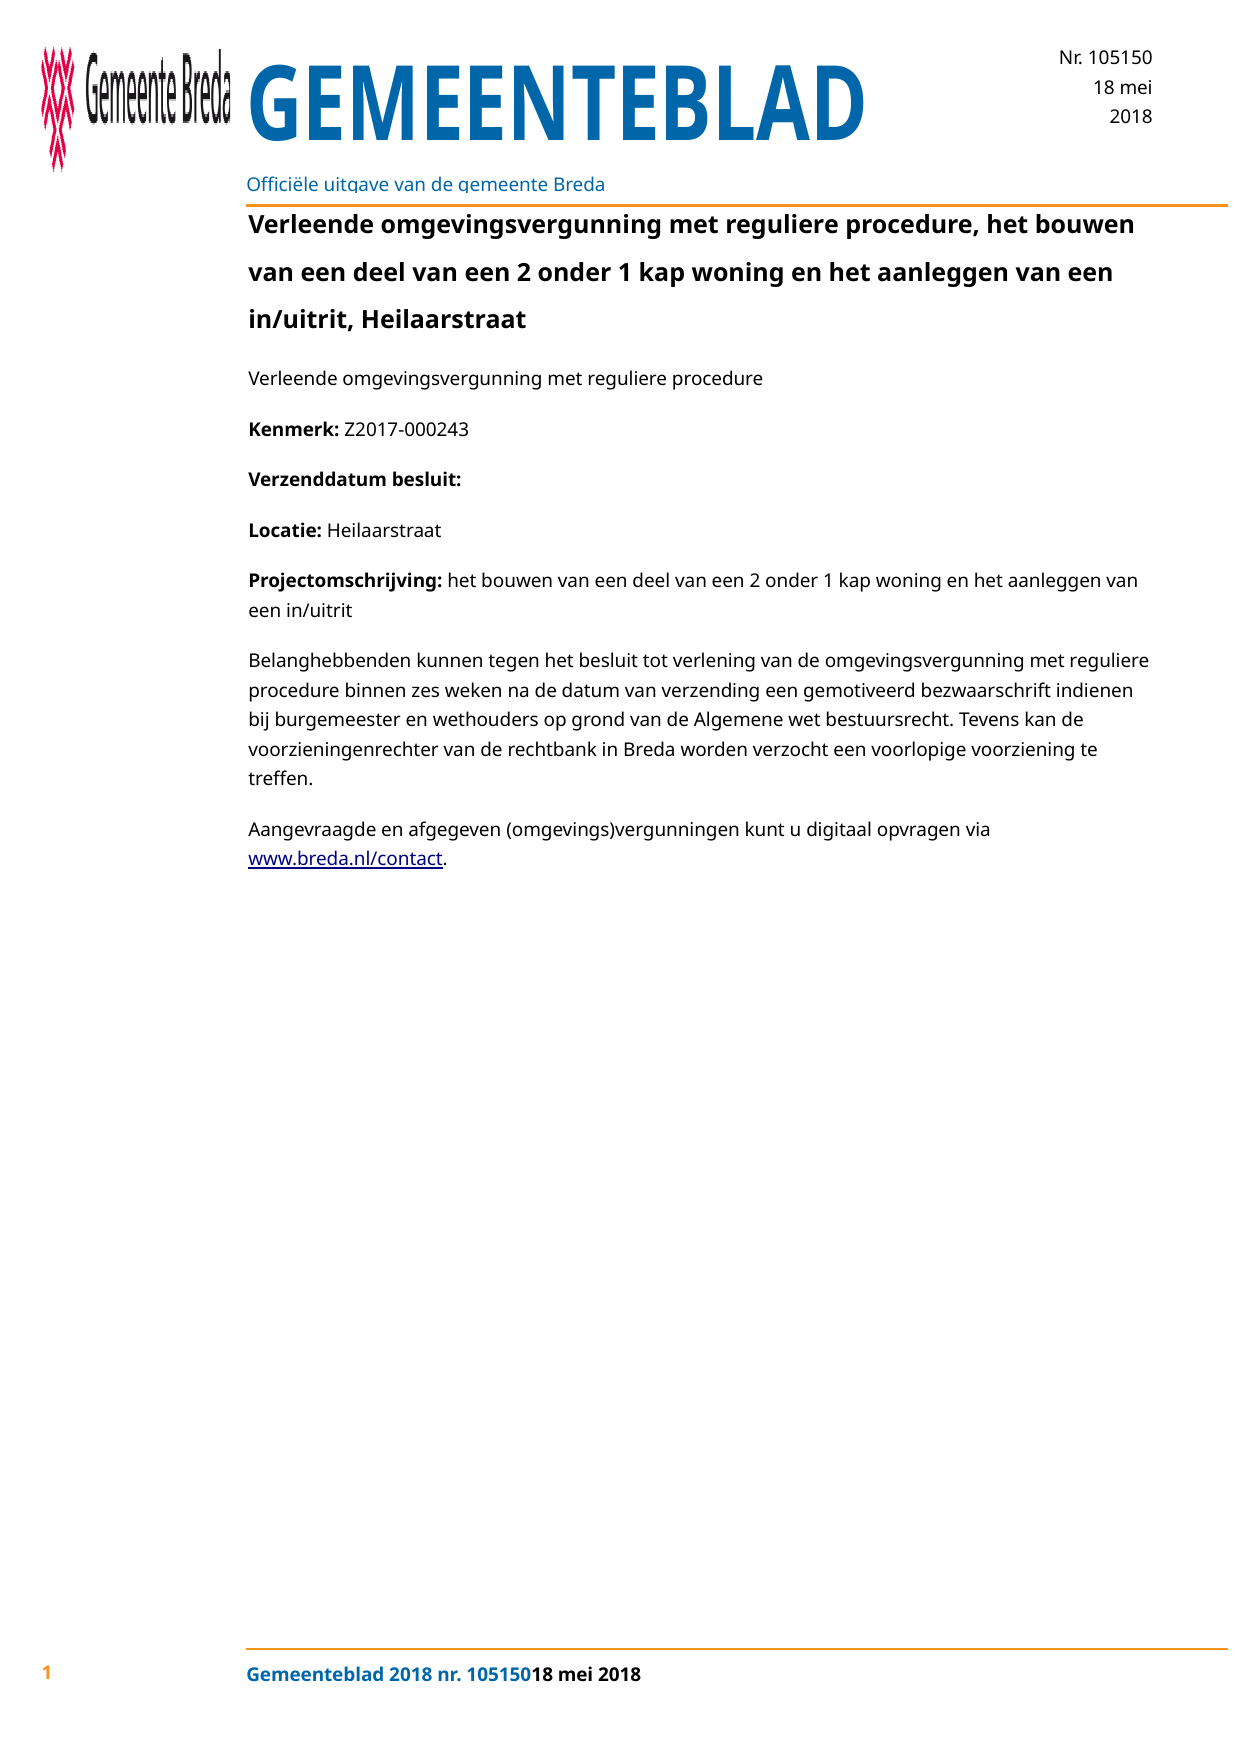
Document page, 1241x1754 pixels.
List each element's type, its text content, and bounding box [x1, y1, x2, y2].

text Belanghebbenden kunnen tegen het besluit tot verlening van de omgevingsvergunning met reguliere procedure binnen zes weken na de datum van verzending een gemotiveerd bezwaarschrift indienen bij burgemeester en wethouders op grond van de Algemene wet bestuursrecht. Tevens kan de voorzieningenrechter van de rechtbank in Breda worden verzocht een voorlopige voorziening te treffen. [248, 647, 1152, 791]
text Verleende omgevingsvergunning met reguliere procedure, het bouwen van een deel van een 2 onder 1 kap woning en het aanleggen van een in/uitrit, Heilaarstraat [248, 207, 1152, 336]
text Projectomschrijving: het bouwen van een deel van een 2 onder 1 kap woning en het aanleggen van een in/uitrit [248, 567, 1152, 622]
text Aangevraagde en afgegeven (omgevings)vergunningen kunt u digitaal opvragen via www.breda.nl/contact. [248, 816, 1152, 871]
text Verzenddatum besluit: [248, 466, 1152, 492]
text Locatie: Heilaarstraat [248, 517, 1152, 542]
picture [41, 47, 231, 172]
text Kenmerk: Z2017-000243 [248, 416, 1152, 442]
text Verleende omgevingsvergunning met reguliere procedure [248, 366, 1152, 391]
